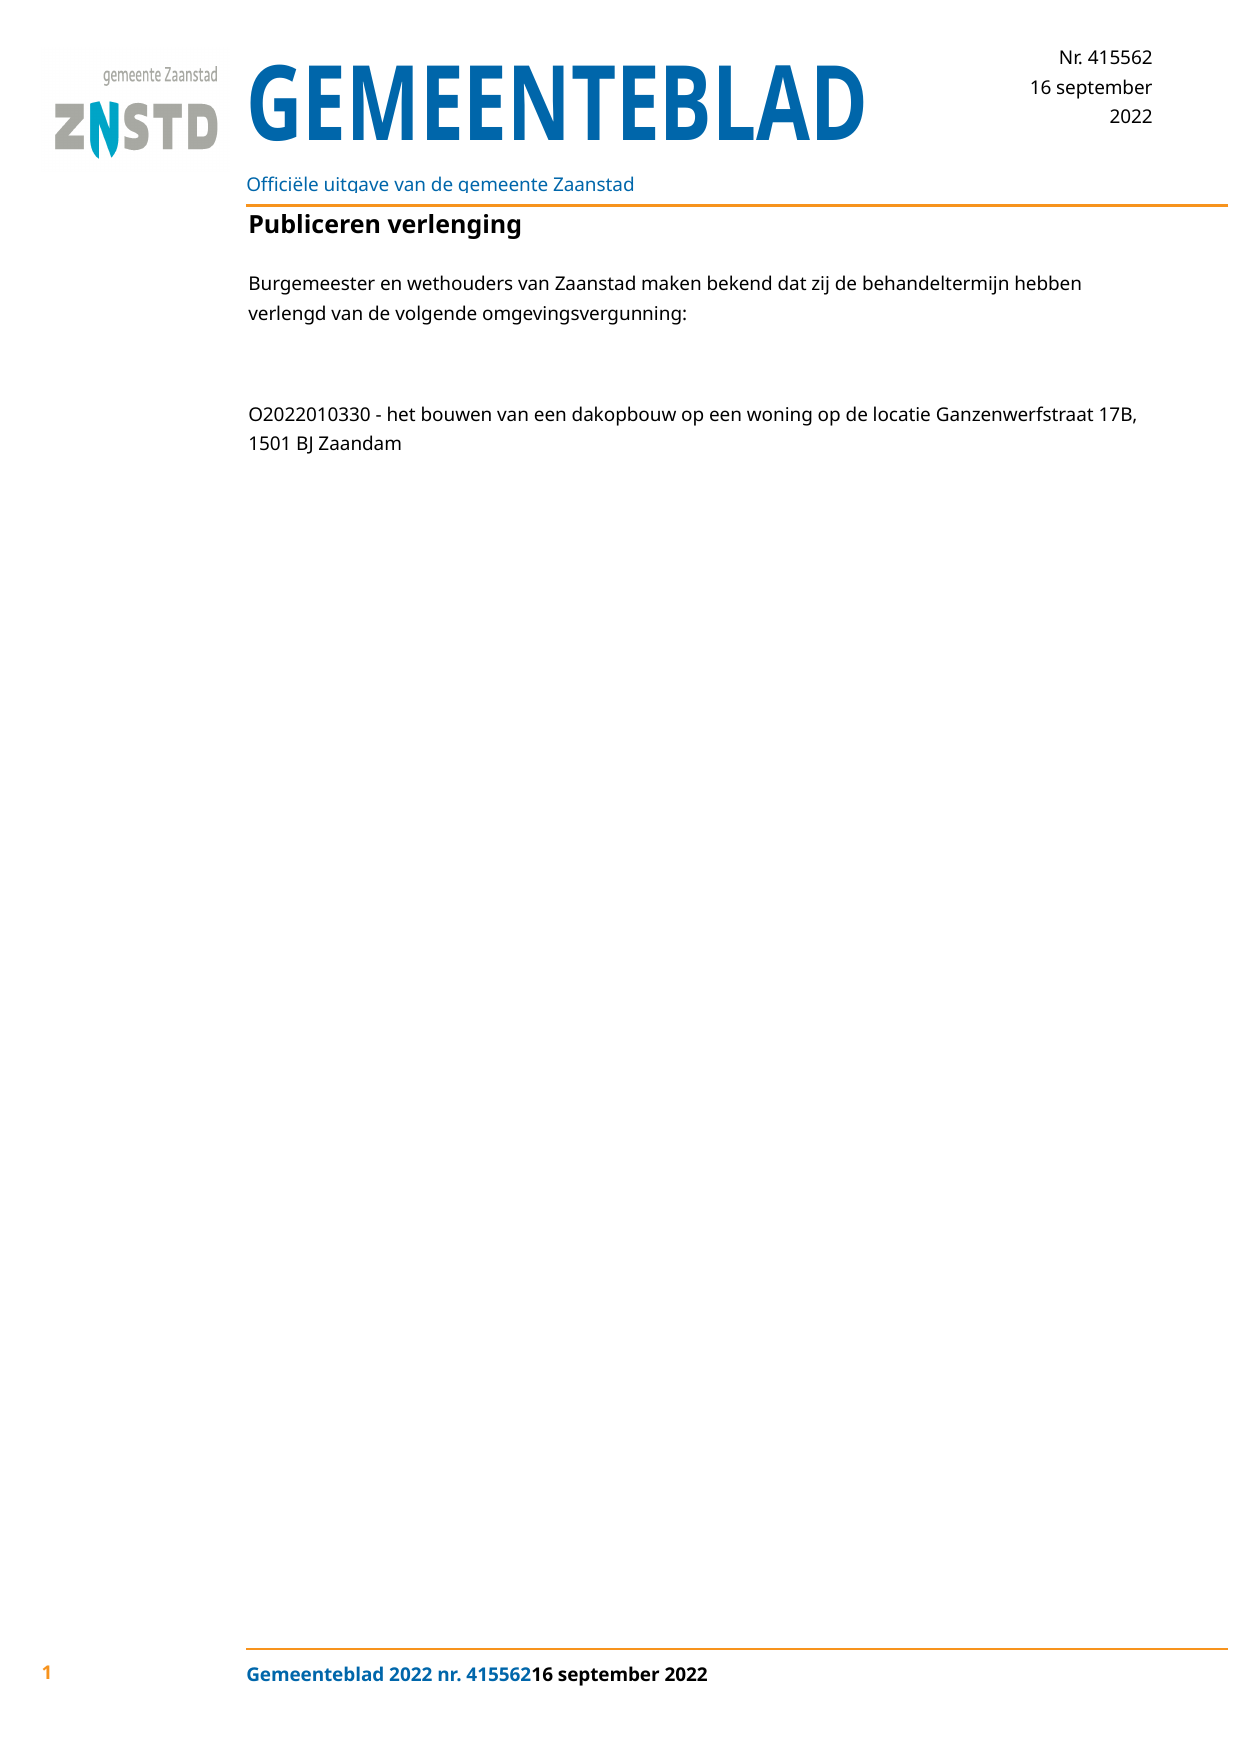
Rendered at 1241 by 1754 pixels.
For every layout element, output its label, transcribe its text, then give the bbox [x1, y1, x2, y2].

text O2022010330 - het bouwen van een dakopbouw op een woning op de locatie Ganzenwerfstraat 17B, 1501 BJ Zaandam [248, 401, 1152, 456]
text Burgemeester en wethouders van Zaanstad maken bekend dat zij de behandeltermijn hebben verlengd van de volgende omgevingsvergunning: [248, 270, 1152, 326]
picture [41, 47, 231, 172]
text Publiceren verlenging [248, 207, 1152, 241]
